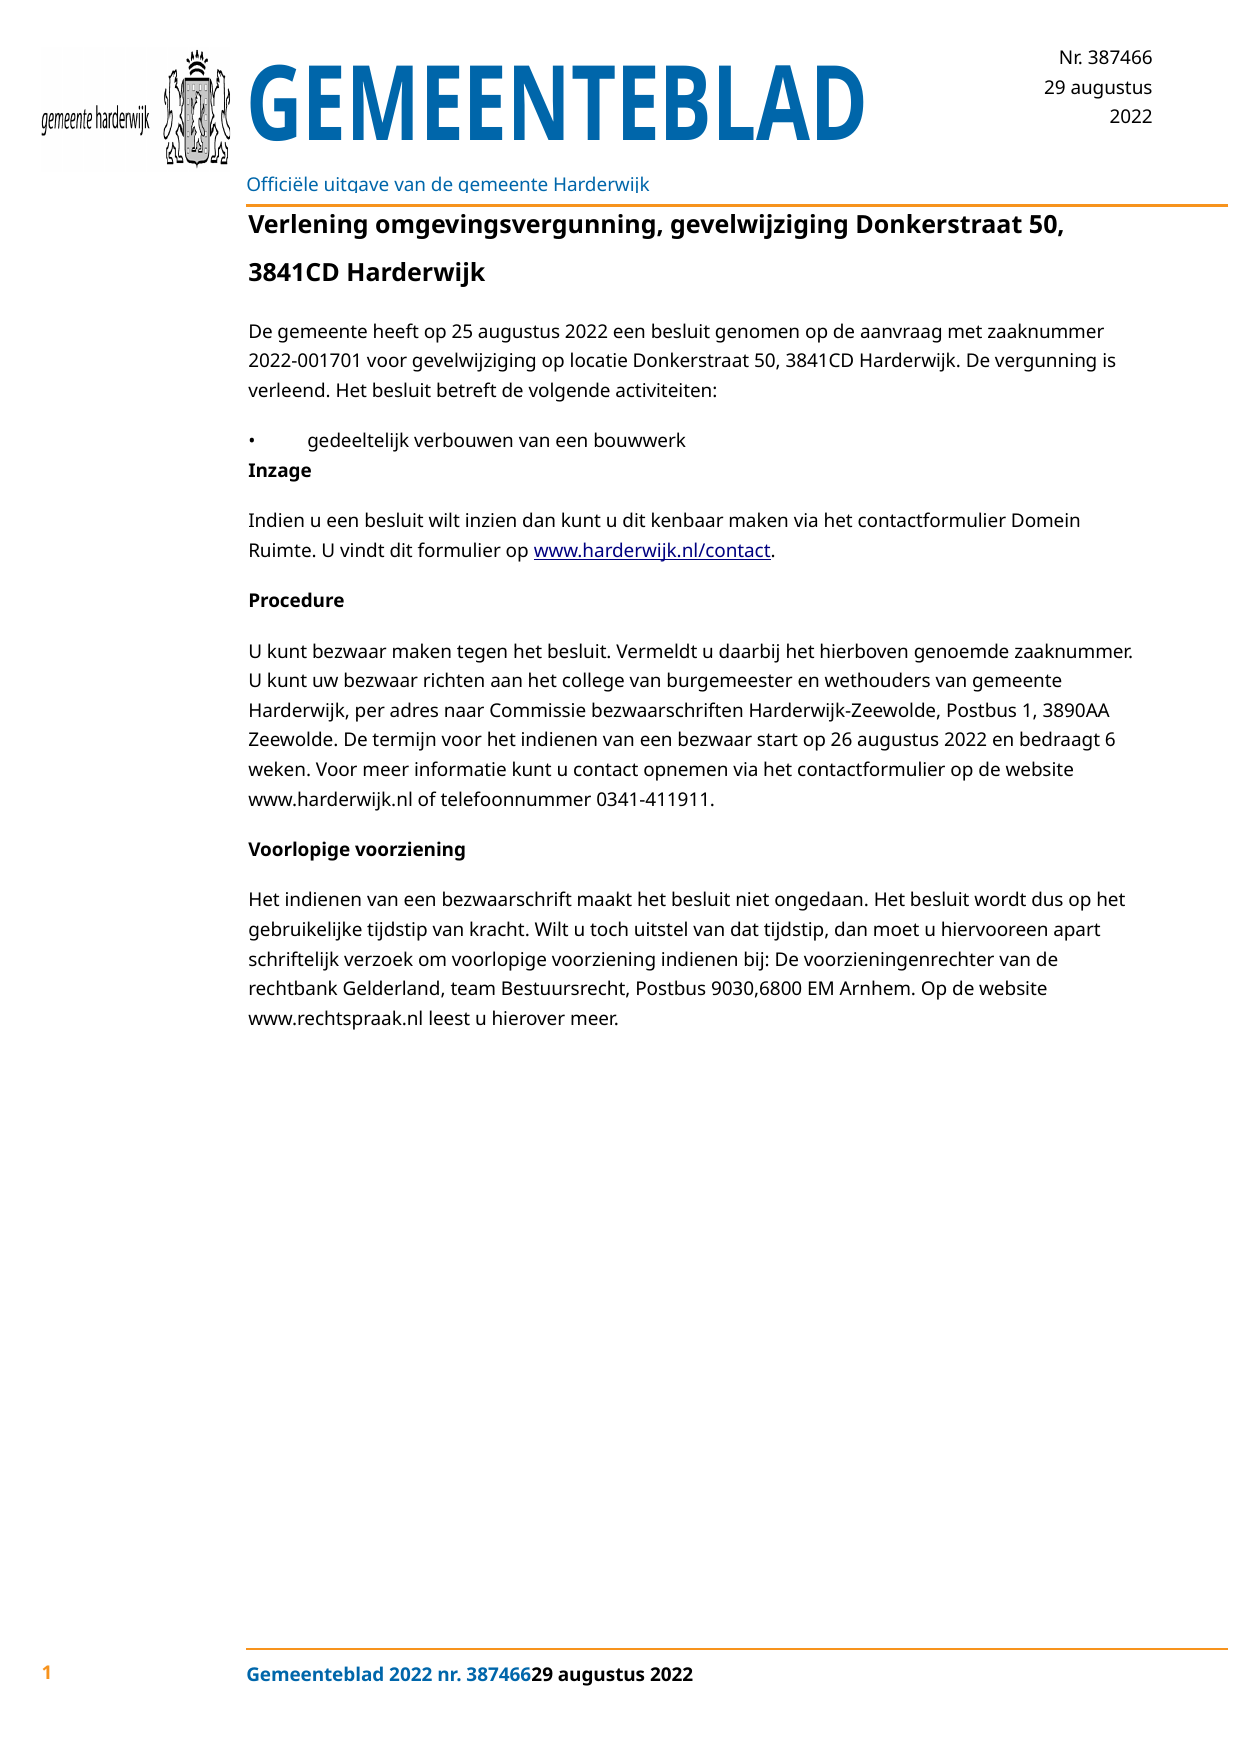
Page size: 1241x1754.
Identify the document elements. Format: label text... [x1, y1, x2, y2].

list gedeeltelijk verbouwen van een bouwwerk [248, 427, 1152, 453]
text De gemeente heeft op 25 augustus 2022 een besluit genomen op de aanvraag met zaaknummer 2022-001701 voor gevelwijziging op locatie Donkerstraat 50, 3841CD Harderwijk. De vergunning is verleend. Het besluit betreft de volgende activiteiten: [248, 318, 1152, 403]
text Voorlopige voorziening [248, 836, 1152, 862]
text Verlening omgevingsvergunning, gevelwijziging Donkerstraat 50, 3841CD Harderwijk [248, 207, 1152, 288]
text Inzage [248, 457, 1152, 483]
picture [41, 47, 231, 172]
text Procedure [248, 587, 1152, 613]
text Indien u een besluit wilt inzien dan kunt u dit kenbaar maken via het contactformulier Domein Ruimte. U vindt dit formulier op www.harderwijk.nl/contact. [248, 507, 1152, 563]
text Het indienen van een bezwaarschrift maakt het besluit niet ongedaan. Het besluit wordt dus op het gebruikelijke tijdstip van kracht. Wilt u toch uitstel van dat tijdstip, dan moet u hiervooreen apart schriftelijk verzoek om voorlopige voorziening indienen bij: De voorzieningenrechter van de rechtbank Gelderland, team Bestuursrecht, Postbus 9030,6800 EM Arnhem. Op de website www.rechtspraak.nl leest u hierover meer. [248, 887, 1152, 1031]
text U kunt bezwaar maken tegen het besluit. Vermeldt u daarbij het hierboven genoemde zaaknummer. U kunt uw bezwaar richten aan het college van burgemeester en wethouders van gemeente Harderwijk, per adres naar Commissie bezwaarschriften Harderwijk-Zeewolde, Postbus 1, 3890AA Zeewolde. De termijn voor het indienen van een bezwaar start op 26 augustus 2022 en bedraagt 6 weken. Voor meer informatie kunt u contact opnemen via het contactformulier op de website www.harderwijk.nl of telefoonnummer 0341-411911. [248, 638, 1152, 812]
